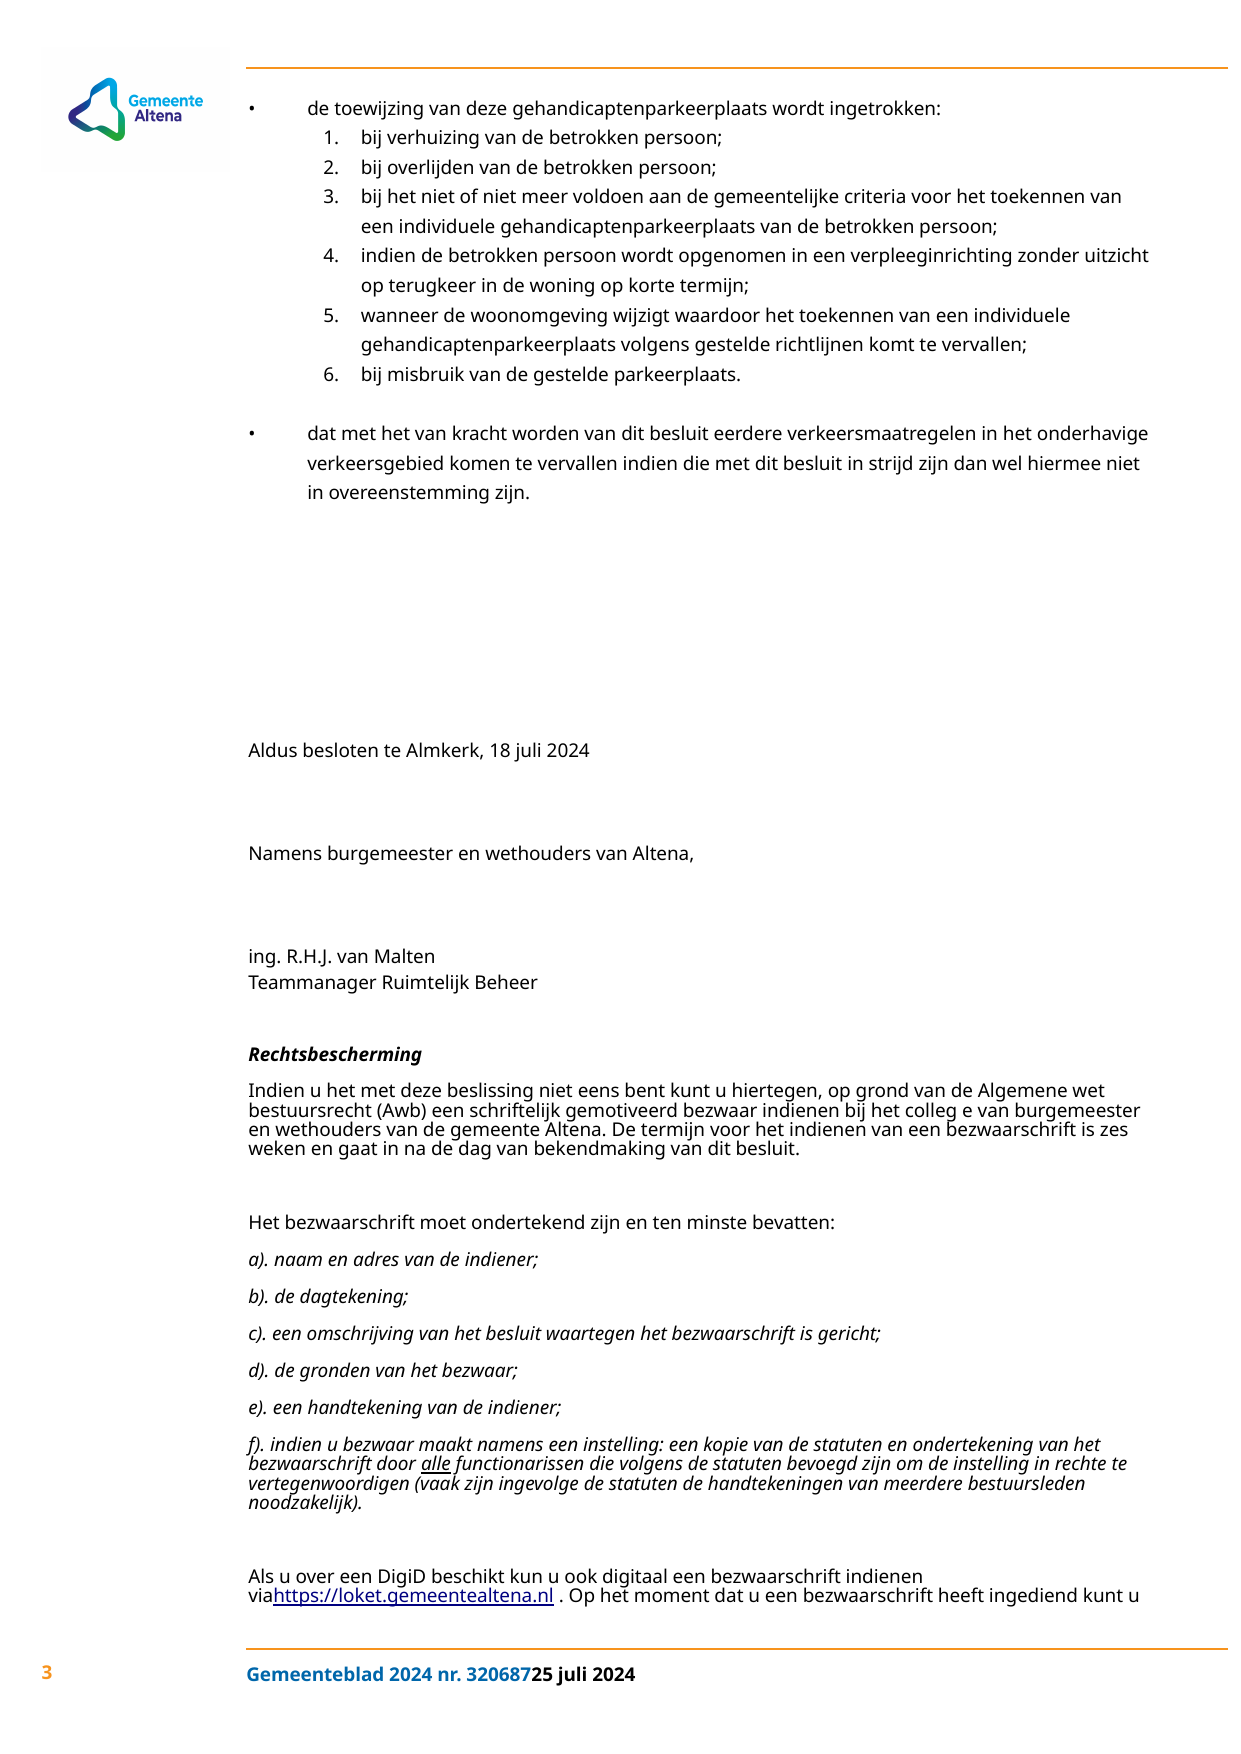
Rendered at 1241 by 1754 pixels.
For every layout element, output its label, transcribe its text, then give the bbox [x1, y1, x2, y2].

text Als u over een DigiD beschikt kun u ook digitaal een bezwaarschrift indienen viahttps://loket.gemeentealtena.nl . Op het moment dat u een bezwaarschrift heeft ingediend kunt u [248, 1568, 1152, 1606]
text ing. R.H.J. van Malten [248, 943, 1152, 969]
list dat met het van kracht worden van dit besluit eerdere verkeersmaatregelen in het onderhavige verkeersgebied komen te vervallen indien die met dit besluit in strijd zijn dan wel hiermee niet in overeenstemming zijn. [248, 420, 1152, 505]
text Het bezwaarschrift moet ondertekend zijn en ten minste bevatten: [248, 1214, 1152, 1233]
list wanneer de woonomgeving wijzigt waardoor het toekennen van een individuele gehandicaptenparkeerplaats volgens gestelde richtlijnen komt te vervallen; [323, 302, 1152, 357]
text f). indien u bezwaar maakt namens een instelling: een kopie van de statuten en ondertekening van het bezwaarschrift door alle functionarissen die volgens de statuten bevoegd zijn om de instelling in rechte te vertegenwoordigen (vaak zijn ingevolge de statuten de handtekeningen van meerdere bestuursleden noodzakelijk). [248, 1436, 1152, 1513]
text b). de dagtekening; [248, 1288, 1152, 1307]
text Namens burgemeester en wethouders van Altena, [248, 841, 1152, 866]
text c). een omschrijving van het besluit waartegen het bezwaarschrift is gericht; [248, 1325, 1152, 1344]
list bij het niet of niet meer voldoen aan de gemeentelijke criteria voor het toekennen van een individuele gehandicaptenparkeerplaats van de betrokken persoon; [323, 183, 1152, 239]
list bij misbruik van de gestelde parkeerplaats. [323, 361, 1152, 387]
text d). de gronden van het bezwaar; [248, 1362, 1152, 1381]
list de toewijzing van deze gehandicaptenparkeerplaats wordt ingetrokken: [248, 95, 1152, 121]
text Aldus besloten te Almkerk, 18 juli 2024 [248, 738, 1152, 763]
text Indien u het met deze beslissing niet eens bent kunt u hiertegen, op grond van de Algemene wet bestuursrecht (Awb) een schriftelijk gemotiveerd bezwaar indienen bij het colleg e van burgemeester en wethouders van de gemeente Altena. De termijn voor het indienen van een bezwaarschrift is zes weken en gaat in na de dag van bekendmaking van dit besluit. [248, 1082, 1152, 1159]
text a). naam en adres van de indiener; [248, 1251, 1152, 1271]
list bij verhuizing van de betrokken persoon; [323, 124, 1152, 150]
picture [41, 47, 231, 172]
list indien de betrokken persoon wordt opgenomen in een verpleeginrichting zonder uitzicht op terugkeer in de woning op korte termijn; [323, 243, 1152, 298]
text Rechtsbescherming [248, 1046, 1152, 1065]
text e). een handtekening van de indiener; [248, 1399, 1152, 1418]
text Teammanager Ruimtelijk Beheer [248, 969, 1152, 995]
list bij overlijden van de betrokken persoon; [323, 154, 1152, 180]
